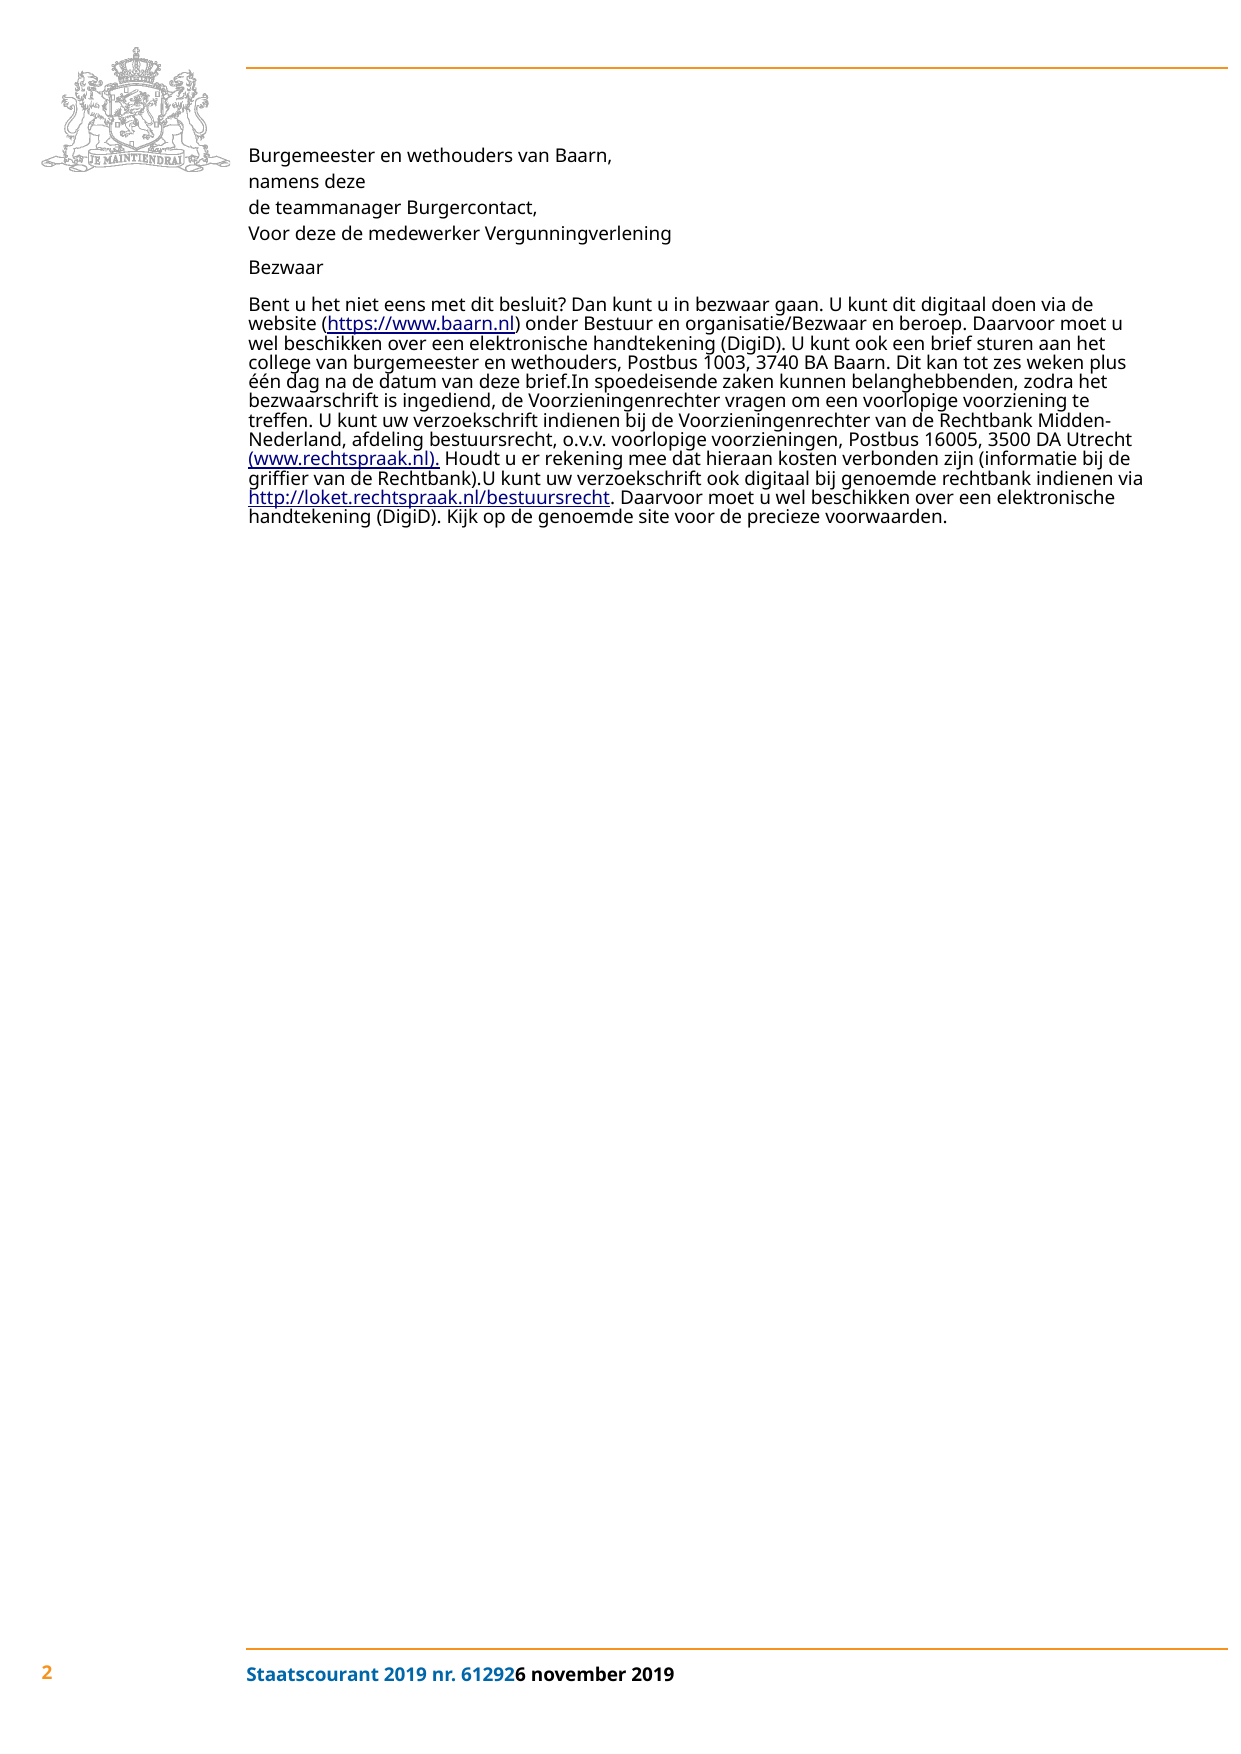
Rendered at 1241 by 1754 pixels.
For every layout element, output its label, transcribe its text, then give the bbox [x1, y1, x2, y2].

picture [41, 47, 231, 172]
text Voor deze de medewerker Vergunningverlening [248, 220, 1152, 246]
text Burgemeester en wethouders van Baarn, [248, 143, 1152, 168]
text de teammanager Burgercontact, [248, 194, 1152, 220]
text namens deze [248, 168, 1152, 194]
text Bezwaar [248, 259, 1152, 278]
text Bent u het niet eens met dit besluit? Dan kunt u in bezwaar gaan. U kunt dit digitaal doen via de website (https://www.baarn.nl) onder Bestuur en organisatie/Bezwaar en beroep. Daarvoor moet u wel beschikken over een elektronische handtekening (DigiD). U kunt ook een brief sturen aan het college van burgemeester en wethouders, Postbus 1003, 3740 BA Baarn. Dit kan tot zes weken plus één dag na de datum van deze brief.In spoedeisende zaken kunnen belanghebbenden, zodra het bezwaarschrift is ingediend, de Voorzieningenrechter vragen om een voorlopige voorziening te treffen. U kunt uw verzoekschrift indienen bij de Voorzieningenrechter van de Rechtbank Midden-Nederland, afdeling bestuursrecht, o.v.v. voorlopige voorzieningen, Postbus 16005, 3500 DA Utrecht (www.rechtspraak.nl). Houdt u er rekening mee dat hieraan kosten verbonden zijn (informatie bij de griffier van de Rechtbank).U kunt uw verzoekschrift ook digitaal bij genoemde rechtbank indienen via http://loket.rechtspraak.nl/bestuursrecht. Daarvoor moet u wel beschikken over een elektronische handtekening (DigiD). Kijk op de genoemde site voor de precieze voorwaarden. [248, 296, 1152, 527]
